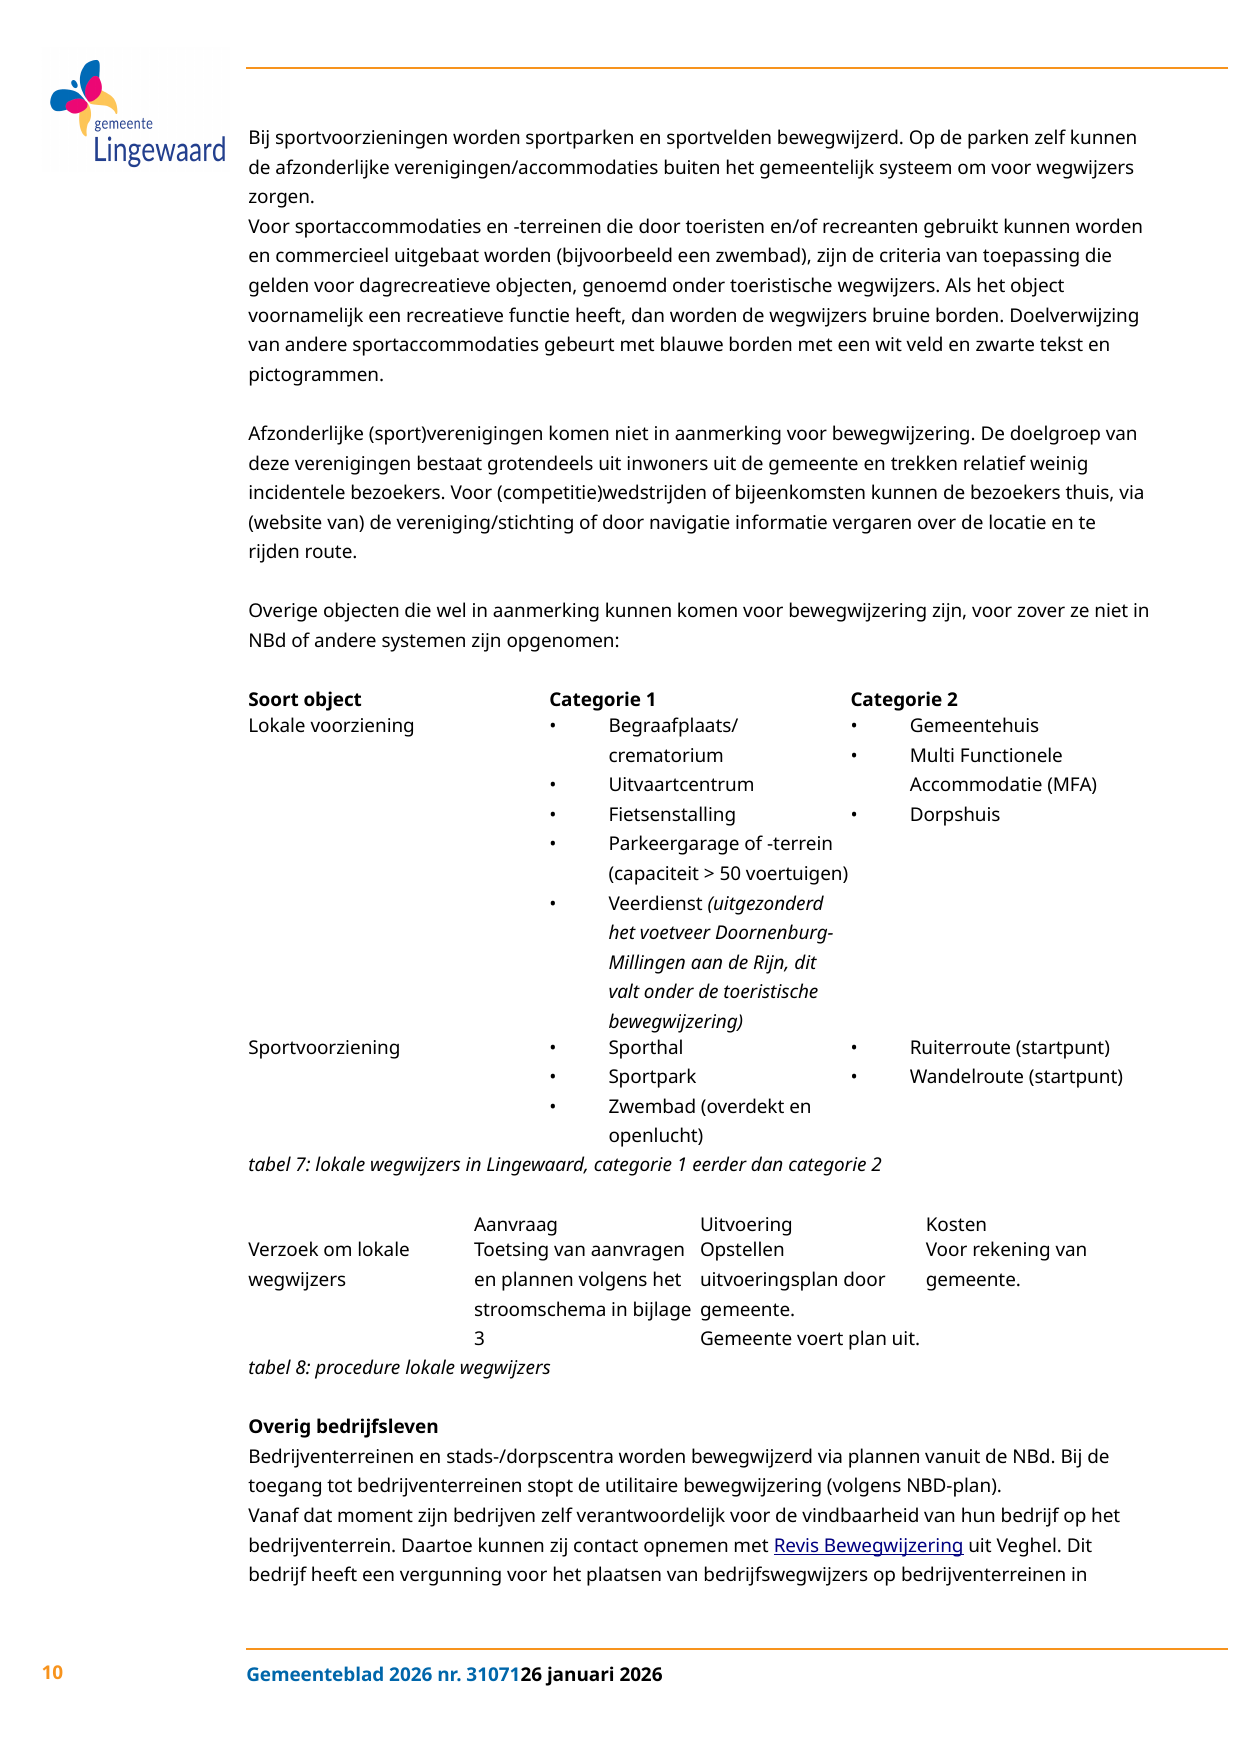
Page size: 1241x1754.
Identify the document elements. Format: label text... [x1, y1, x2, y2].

table_cell Opstellen uitvoeringsplan door gemeente. Gemeente voert plan uit. [700, 1237, 926, 1351]
text Vanaf dat moment zijn bedrijven zelf verantwoordelijk voor de vindbaarheid van hun bedrijf op het bedrijventerrein. Daartoe kunnen zij contact opnemen met Revis Bewegwijzering uit Veghel. Dit bedrijf heeft een vergunning voor het plaatsen van bedrijfswegwijzers op bedrijventerreinen in [248, 1502, 1152, 1587]
text tabel 7: lokale wegwijzers in Lingewaard, categorie 1 eerder dan categorie 2 [248, 1152, 1152, 1177]
table_cell Sportvoorziening [248, 1034, 549, 1148]
table_cell Gemeentehuis Multi Functionele Accommodatie (MFA) Dorpshuis [850, 712, 1152, 1034]
table_cell Lokale voorziening [248, 712, 549, 1034]
text Overig bedrijfsleven [248, 1413, 1152, 1439]
table_cell Toetsing van aanvragen en plannen volgens het stroomschema in bijlage 3 [474, 1237, 700, 1351]
table_header Categorie 1 [549, 687, 850, 712]
table_cell Sporthal Sportpark Zwembad (overdekt en openlucht) [549, 1034, 850, 1148]
table_header Uitvoering [700, 1211, 926, 1237]
picture [41, 47, 231, 172]
text Afzonderlijke (sport)verenigingen komen niet in aanmerking voor bewegwijzering. De doelgroep van deze verenigingen bestaat grotendeels uit inwoners uit de gemeente en trekken relatief weinig incidentele bezoekers. Voor (competitie)wedstrijden of bijeenkomsten kunnen de bezoekers thuis, via (website van) de vereniging/stichting of door navigatie informatie vergaren over de locatie en te rijden route. [248, 420, 1152, 564]
table_header Aanvraag [474, 1211, 700, 1237]
table_header Soort object [248, 687, 549, 712]
text tabel 8: procedure lokale wegwijzers [248, 1354, 1152, 1380]
table_cell Begraafplaats/crematorium Uitvaartcentrum Fietsenstalling Parkeergarage of -terrein (capaciteit > 50 voertuigen) Veerdienst (uitgezonderd het voetveer Doornenburg-Millingen aan de Rijn, dit valt onder de toeristische bewegwijzering) [549, 712, 850, 1034]
table_cell Verzoek om lokale wegwijzers [248, 1237, 474, 1351]
text Bij sportvoorzieningen worden sportparken en sportvelden bewegwijzerd. Op de parken zelf kunnen de afzonderlijke verenigingen/accommodaties buiten het gemeentelijk systeem om voor wegwijzers zorgen. [248, 124, 1152, 209]
table_cell Voor rekening van gemeente. [926, 1237, 1152, 1351]
table_header Kosten [926, 1211, 1152, 1237]
table_cell Ruiterroute (startpunt) Wandelroute (startpunt) [850, 1034, 1152, 1148]
table_header Categorie 2 [850, 687, 1152, 712]
text Overige objecten die wel in aanmerking kunnen komen voor bewegwijzering zijn, voor zover ze niet in NBd of andere systemen zijn opgenomen: [248, 598, 1152, 653]
text Voor sportaccommodaties en -terreinen die door toeristen en/of recreanten gebruikt kunnen worden en commercieel uitgebaat worden (bijvoorbeeld een zwembad), zijn de criteria van toepassing die gelden voor dagrecreatieve objecten, genoemd onder toeristische wegwijzers. Als het object voornamelijk een recreatieve functie heeft, dan worden de wegwijzers bruine borden. Doelverwijzing van andere sportaccommodaties gebeurt met blauwe borden met een wit veld en zwarte tekst en pictogrammen. [248, 213, 1152, 387]
text Bedrijventerreinen en stads-/dorpscentra worden bewegwijzerd via plannen vanuit de NBd. Bij de toegang tot bedrijventerreinen stopt de utilitaire bewegwijzering (volgens NBD-plan). [248, 1443, 1152, 1498]
table_header [248, 1211, 474, 1237]
